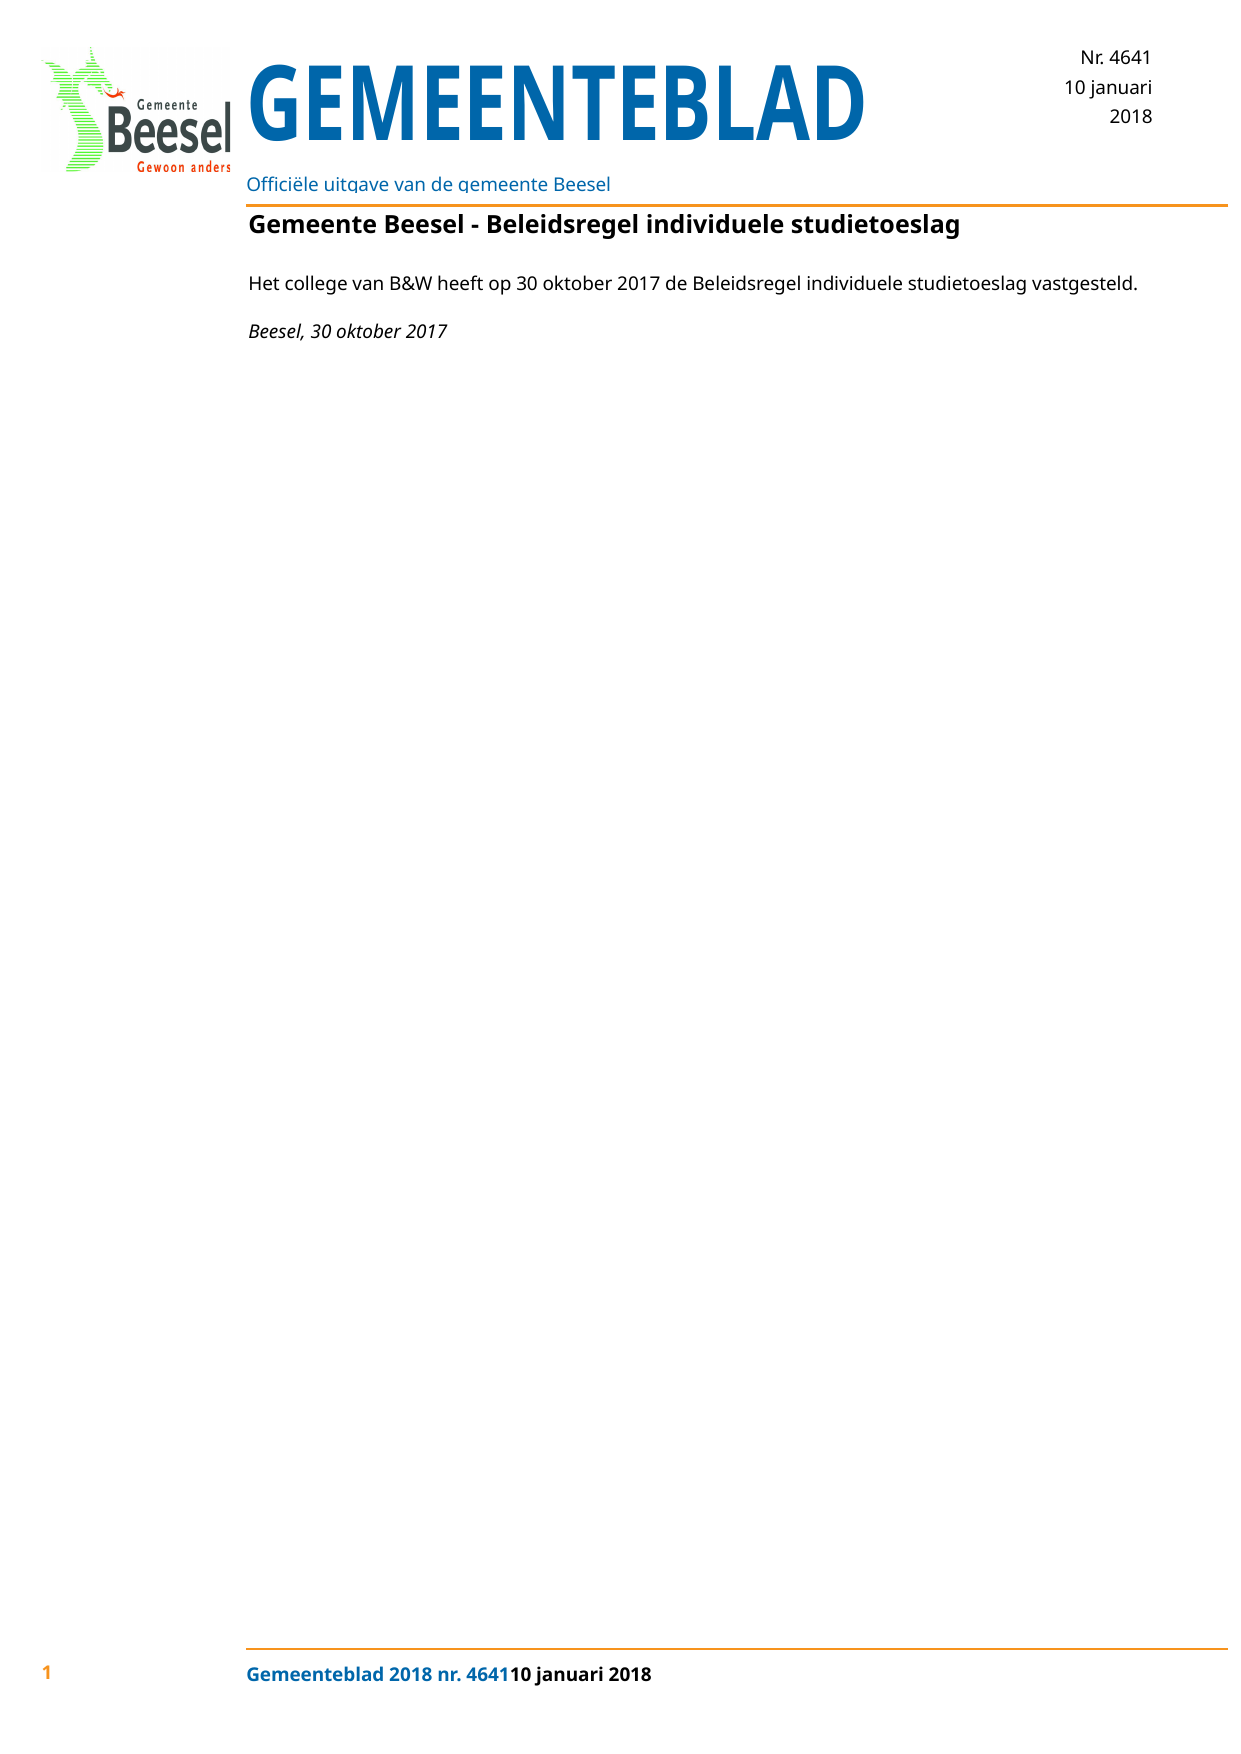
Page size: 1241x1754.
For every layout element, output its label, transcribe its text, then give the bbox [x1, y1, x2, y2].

text Het college van B&W heeft op 30 oktober 2017 de Beleidsregel individuele studietoeslag vastgesteld. [248, 270, 1152, 296]
text Gemeente Beesel - Beleidsregel individuele studietoeslag [248, 207, 1152, 241]
text Beesel, 30 oktober 2017 [248, 318, 1152, 344]
picture [41, 47, 231, 172]
